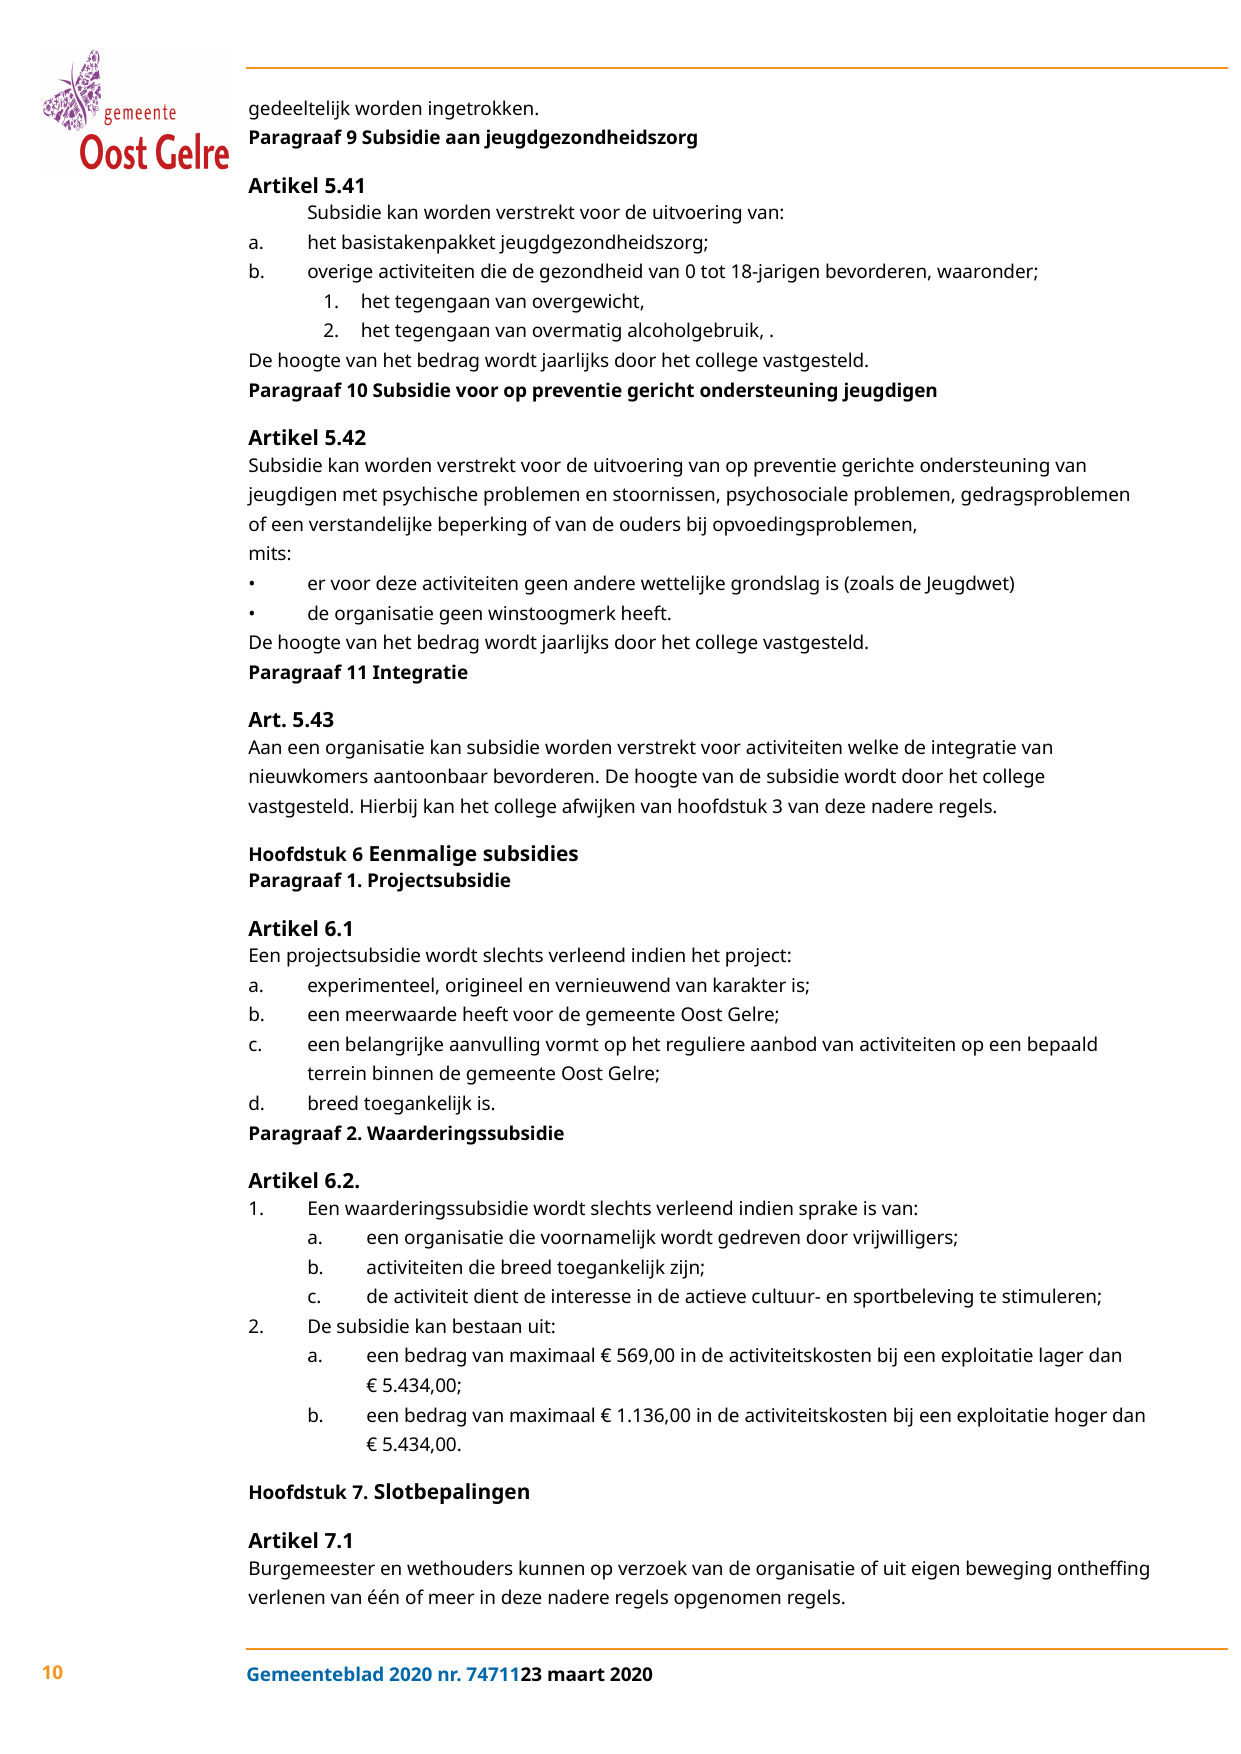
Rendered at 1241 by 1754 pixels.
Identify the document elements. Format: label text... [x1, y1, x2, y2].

list het tegengaan van overgewicht, [323, 288, 1152, 314]
text Art. 5.43 [248, 706, 1152, 734]
list activiteiten die breed toegankelijk zijn; [307, 1254, 1152, 1279]
text Subsidie kan worden verstrekt voor de uitvoering van op preventie gerichte ondersteuning van [248, 452, 1152, 478]
list overige activiteiten die de gezondheid van 0 tot 18-jarigen bevorderen, waaronder; [248, 258, 1152, 284]
list € 5.434,00; [307, 1372, 1152, 1398]
text Aan een organisatie kan subsidie worden verstrekt voor activiteiten welke de integratie van nieuwkomers aantoonbaar bevorderen. De hoogte van de subsidie wordt door het college vastgesteld. Hierbij kan het college afwijken van hoofdstuk 3 van deze nadere regels. [248, 734, 1152, 819]
list een belangrijke aanvulling vormt op het reguliere aanbod van activiteiten op een bepaald terrein binnen de gemeente Oost Gelre; [248, 1031, 1152, 1086]
text mits: [248, 541, 1152, 566]
text Hoofdstuk 6 Eenmalige subsidies [248, 839, 1152, 867]
text Paragraaf 1. Projectsubsidie [248, 867, 1152, 893]
text Artikel 5.42 [248, 423, 1152, 452]
list de activiteit dient de interesse in de actieve cultuur- en sportbeleving te stimuleren; [307, 1283, 1152, 1309]
list Een waarderingssubsidie wordt slechts verleend indien sprake is van: [248, 1195, 1152, 1220]
text Burgemeester en wethouders kunnen op verzoek van de organisatie of uit eigen beweging ontheffing verlenen van één of meer in deze nadere regels opgenomen regels. [248, 1555, 1152, 1610]
list een meerwaarde heeft voor de gemeente Oost Gelre; [248, 1001, 1152, 1027]
list er voor deze activiteiten geen andere wettelijke grondslag is (zoals de Jeugdwet) [248, 570, 1152, 596]
text Paragraaf 9 Subsidie aan jeugdgezondheidszorg [248, 124, 1152, 150]
list een bedrag van maximaal € 1.136,00 in de activiteitskosten bij een exploitatie hoger dan [307, 1402, 1152, 1427]
text Artikel 6.1 [248, 914, 1152, 942]
text Artikel 7.1 [248, 1526, 1152, 1555]
list het basistakenpakket jeugdgezondheidszorg; [248, 229, 1152, 255]
text Hoofdstuk 7. Slotbepalingen [248, 1477, 1152, 1505]
list een bedrag van maximaal € 569,00 in de activiteitskosten bij een exploitatie lager dan [307, 1343, 1152, 1368]
text De hoogte van het bedrag wordt jaarlijks door het college vastgesteld. [248, 629, 1152, 655]
text Artikel 6.2. [248, 1166, 1152, 1195]
list de organisatie geen winstoogmerk heeft. [248, 600, 1152, 626]
text Een projectsubsidie wordt slechts verleend indien het project: [248, 942, 1152, 968]
list De subsidie kan bestaan uit: [248, 1313, 1152, 1339]
text jeugdigen met psychische problemen en stoornissen, psychosociale problemen, gedragsproblemen of een verstandelijke beperking of van de ouders bij opvoedingsproblemen, [248, 481, 1152, 537]
text Artikel 5.41 [248, 171, 1152, 199]
picture [41, 47, 231, 172]
list breed toegankelijk is. [248, 1090, 1152, 1116]
text Paragraaf 2. Waarderingssubsidie [248, 1120, 1152, 1145]
list experimenteel, origineel en vernieuwend van karakter is; [248, 972, 1152, 997]
list Subsidie kan worden verstrekt voor de uitvoering van: [248, 199, 1152, 225]
text gedeeltelijk worden ingetrokken. [248, 95, 1152, 121]
text Paragraaf 10 Subsidie voor op preventie gericht ondersteuning jeugdigen [248, 377, 1152, 403]
list het tegengaan van overmatig alcoholgebruik, . [323, 318, 1152, 343]
text Paragraaf 11 Integratie [248, 659, 1152, 685]
text De hoogte van het bedrag wordt jaarlijks door het college vastgesteld. [248, 347, 1152, 373]
list € 5.434,00. [307, 1431, 1152, 1457]
list een organisatie die voornamelijk wordt gedreven door vrijwilligers; [307, 1224, 1152, 1250]
